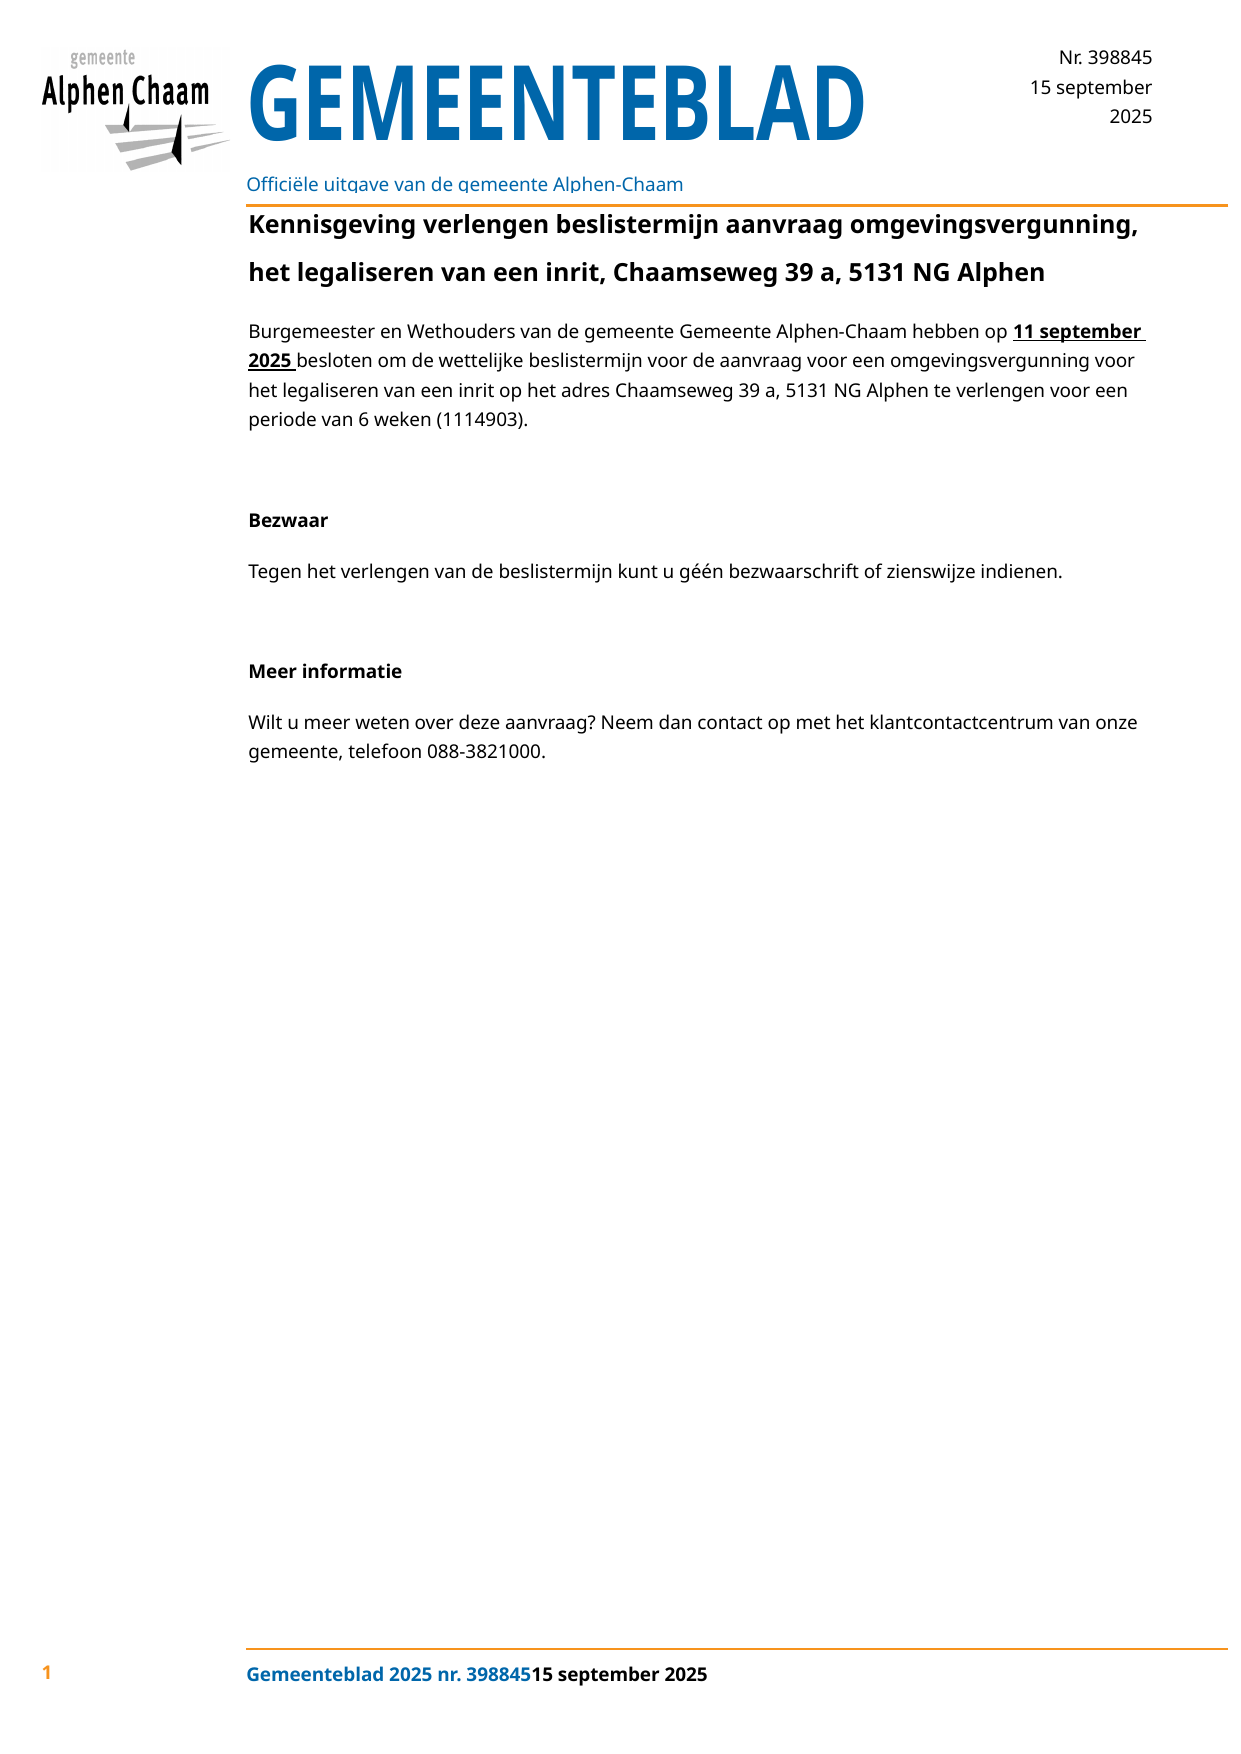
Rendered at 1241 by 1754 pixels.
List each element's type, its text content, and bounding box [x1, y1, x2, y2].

text Bezwaar [248, 507, 1152, 533]
text Meer informatie [248, 659, 1152, 684]
text Tegen het verlengen van de beslistermijn kunt u géén bezwaarschrift of zienswijze indienen. [248, 558, 1152, 584]
picture [41, 47, 231, 172]
text Kennisgeving verlengen beslistermijn aanvraag omgevingsvergunning, het legaliseren van een inrit, Chaamseweg 39 a, 5131 NG Alphen [248, 207, 1152, 288]
text Wilt u meer weten over deze aanvraag? Neem dan contact op met het klantcontactcentrum van onze gemeente, telefoon 088-3821000. [248, 709, 1152, 764]
text Burgemeester en Wethouders van de gemeente Gemeente Alphen-Chaam hebben op 11 september 2025 besloten om de wettelijke beslistermijn voor de aanvraag voor een omgevingsvergunning voor het legaliseren van een inrit op het adres Chaamseweg 39 a, 5131 NG Alphen te verlengen voor een periode van 6 weken (1114903). [248, 318, 1152, 432]
